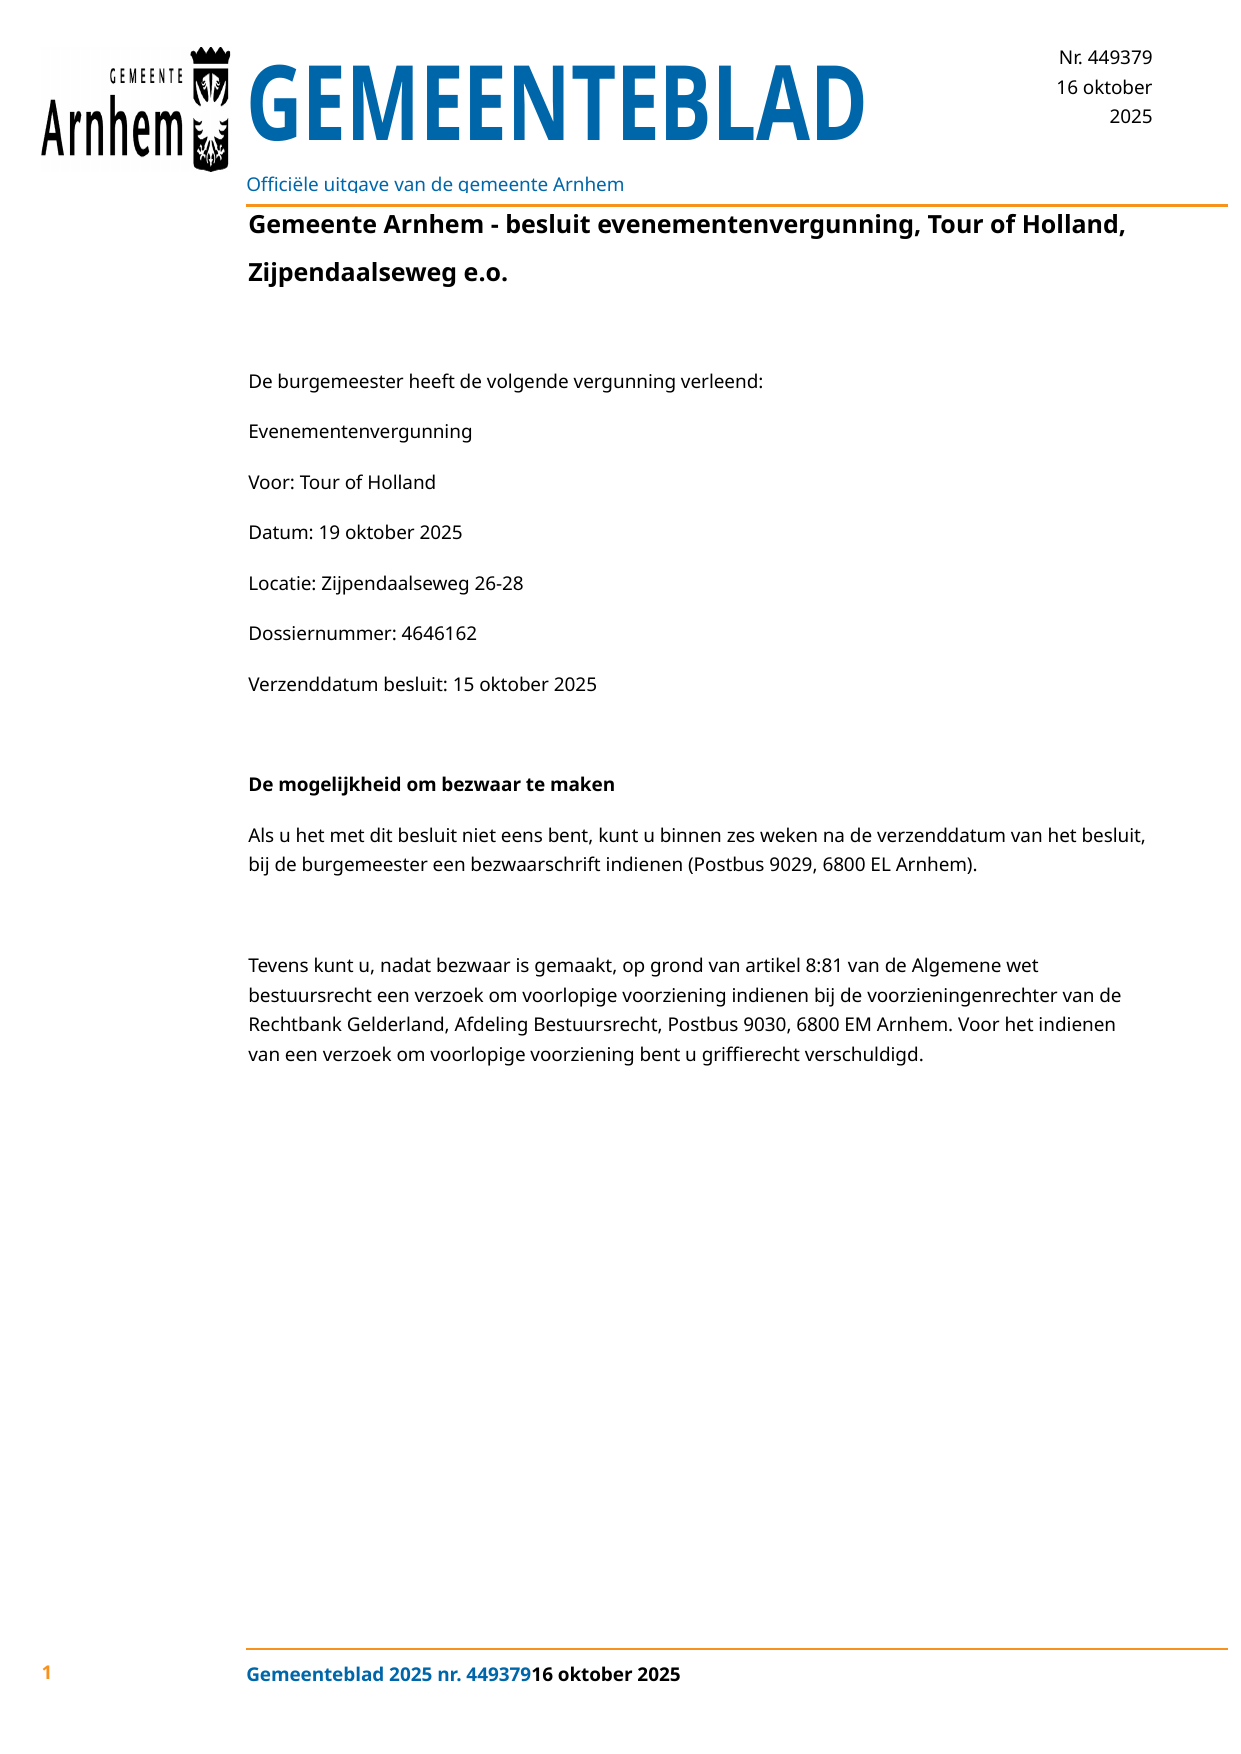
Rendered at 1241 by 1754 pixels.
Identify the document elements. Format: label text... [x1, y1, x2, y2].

text Locatie: Zijpendaalseweg 26-28 [248, 570, 1152, 596]
text Gemeente Arnhem - besluit evenementenvergunning, Tour of Holland, Zijpendaalseweg e.o. [248, 207, 1152, 288]
picture [41, 47, 231, 172]
text Evenementenvergunning [248, 419, 1152, 444]
text Verzenddatum besluit: 15 oktober 2025 [248, 671, 1152, 697]
text Als u het met dit besluit niet eens bent, kunt u binnen zes weken na de verzenddatum van het besluit, bij de burgemeester een bezwaarschrift indienen (Postbus 9029, 6800 EL Arnhem). [248, 822, 1152, 877]
text De burgemeester heeft de volgende vergunning verleend: [248, 368, 1152, 394]
text Datum: 19 oktober 2025 [248, 519, 1152, 545]
text Dossiernummer: 4646162 [248, 620, 1152, 646]
text De mogelijkheid om bezwaar te maken [248, 772, 1152, 797]
text Tevens kunt u, nadat bezwaar is gemaakt, op grond van artikel 8:81 van de Algemene wet bestuursrecht een verzoek om voorlopige voorziening indienen bij de voorzieningenrechter van de Rechtbank Gelderland, Afdeling Bestuursrecht, Postbus 9030, 6800 EM Arnhem. Voor het indienen van een verzoek om voorlopige voorziening bent u griffierecht verschuldigd. [248, 952, 1152, 1067]
text Voor: Tour of Holland [248, 469, 1152, 495]
